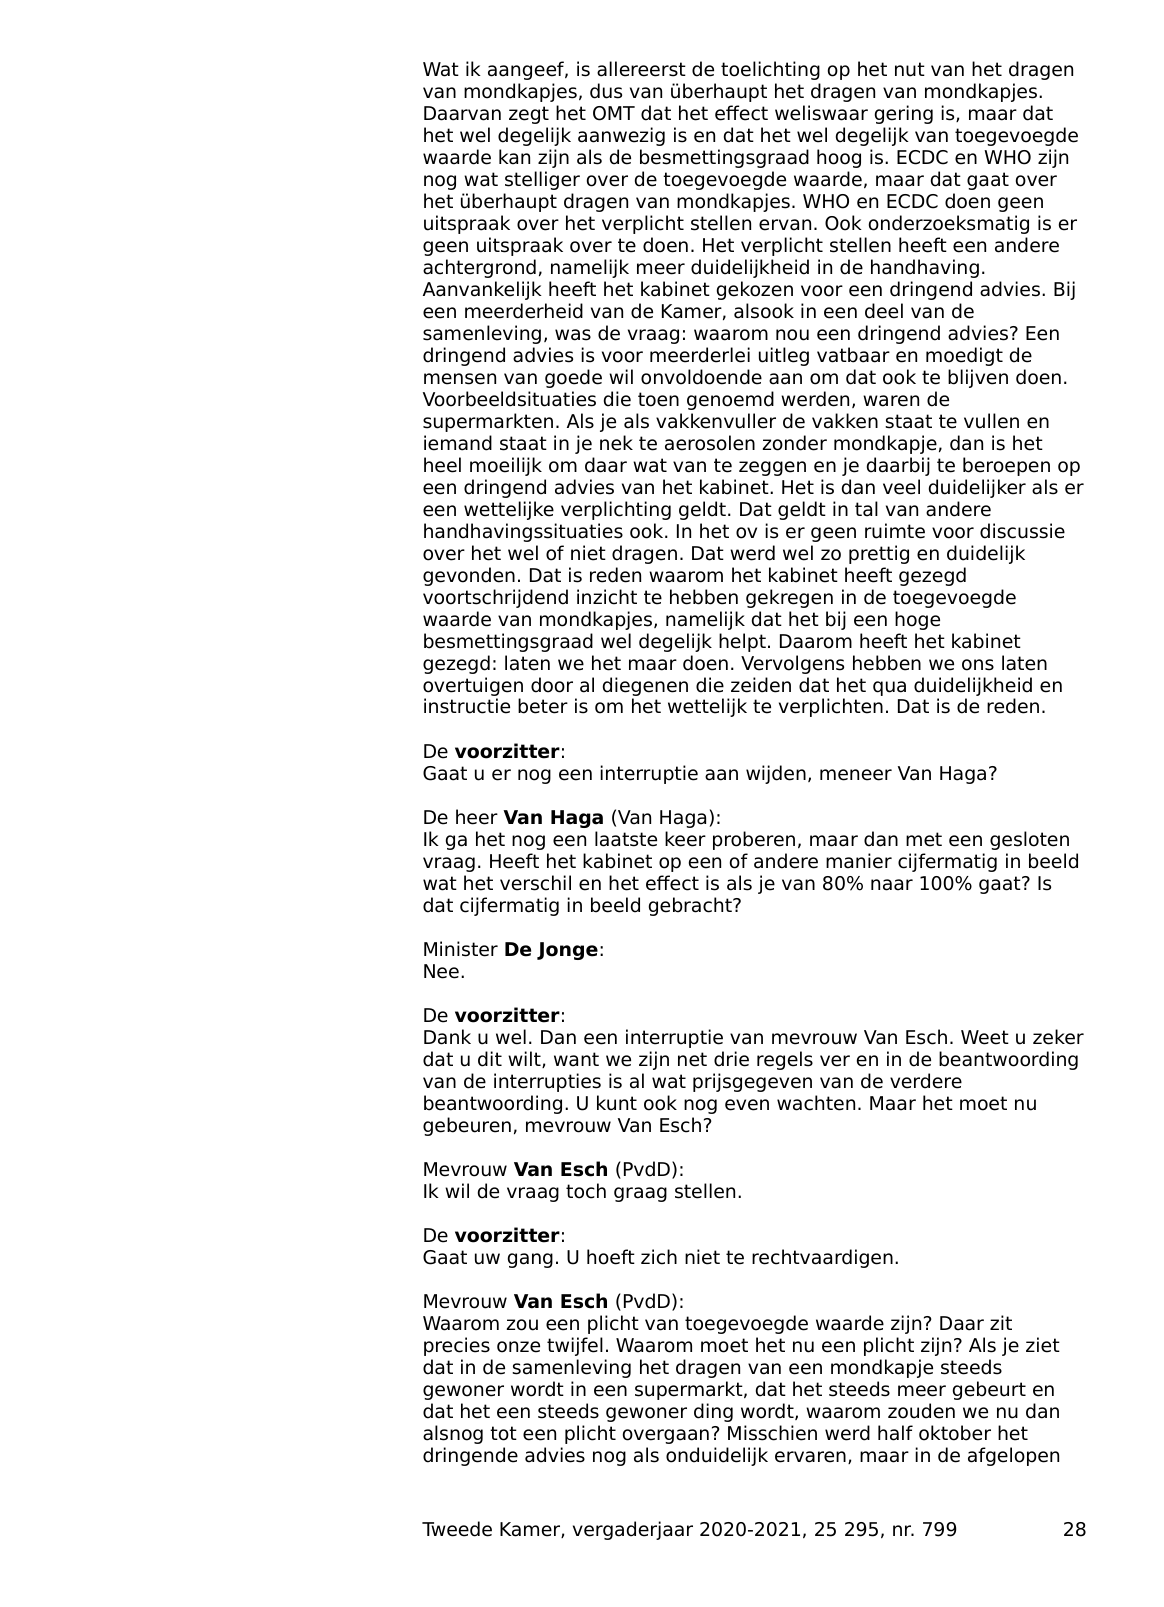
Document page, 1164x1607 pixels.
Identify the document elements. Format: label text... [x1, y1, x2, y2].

text Waarom zou een plicht van toegevoegde waarde zijn? Daar zit precies onze twijfel. Waarom moet het nu een plicht zijn? Als je ziet dat in de samenleving het dragen van een mondkapje steeds gewoner wordt in een supermarkt, dat het steeds meer gebeurt en dat het een steeds gewoner ding wordt, waarom zouden we nu dan alsnog tot een plicht overgaan? Misschien werd half oktober het dringende advies nog als onduidelijk ervaren, maar in de afgelopen [422, 1313, 1087, 1467]
text Gaat uw gang. U hoeft zich niet te rechtvaardigen. [422, 1247, 1087, 1269]
text Nee. [422, 961, 1087, 983]
text De voorzitter: [422, 1225, 1087, 1247]
text De voorzitter: [422, 741, 1087, 763]
text Dank u wel. Dan een interruptie van mevrouw Van Esch. Weet u zeker dat u dit wilt, want we zijn net drie regels ver en in de beantwoording van de interrupties is al wat prijsgegeven van de verdere beantwoording. U kunt ook nog even wachten. Maar het moet nu gebeuren, mevrouw Van Esch? [422, 1027, 1087, 1137]
text Gaat u er nog een interruptie aan wijden, meneer Van Haga? [422, 763, 1087, 784]
text Wat ik aangeef, is allereerst de toelichting op het nut van het dragen van mondkapjes, dus van überhaupt het dragen van mondkapjes. Daarvan zegt het OMT dat het effect weliswaar gering is, maar dat het wel degelijk aanwezig is en dat het wel degelijk van toegevoegde waarde kan zijn als de besmettingsgraad hoog is. ECDC en WHO zijn nog wat stelliger over de toegevoegde waarde, maar dat gaat over het überhaupt dragen van mondkapjes. WHO en ECDC doen geen uitspraak over het verplicht stellen ervan. Ook onderzoeksmatig is er geen uitspraak over te doen. Het verplicht stellen heeft een andere achtergrond, namelijk meer duidelijkheid in de handhaving. Aanvankelijk heeft het kabinet gekozen voor een dringend advies. Bij een meerderheid van de Kamer, alsook in een deel van de samenleving, was de vraag: waarom nou een dringend advies? Een dringend advies is voor meerderlei uitleg vatbaar en moedigt de mensen van goede wil onvoldoende aan om dat ook te blijven doen. Voorbeeldsituaties die toen genoemd werden, waren de supermarkten. Als je als vakkenvuller de vakken staat te vullen en iemand staat in je nek te aerosolen zonder mondkapje, dan is het heel moeilijk om daar wat van te zeggen en je daarbij te beroepen op een dringend advies van het kabinet. Het is dan veel duidelijker als er een wettelijke verplichting geldt. Dat geldt in tal van andere handhavingssituaties ook. In het ov is er geen ruimte voor discussie over het wel of niet dragen. Dat werd wel zo prettig en duidelijk gevonden. Dat is reden waarom het kabinet heeft gezegd voortschrijdend inzicht te hebben gekregen in de toegevoegde waarde van mondkapjes, namelijk dat het bij een hoge besmettingsgraad wel degelijk helpt. Daarom heeft het kabinet gezegd: laten we het maar doen. Vervolgens hebben we ons laten overtuigen door al diegenen die zeiden dat het qua duidelijkheid en instructie beter is om het wettelijk te verplichten. Dat is de reden. [422, 59, 1087, 718]
text Minister De Jonge: [422, 939, 1087, 961]
text Ik ga het nog een laatste keer proberen, maar dan met een gesloten vraag. Heeft het kabinet op een of andere manier cijfermatig in beeld wat het verschil en het effect is als je van 80% naar 100% gaat? Is dat cijfermatig in beeld gebracht? [422, 829, 1087, 917]
text De heer Van Haga (Van Haga): [422, 807, 1087, 829]
text Mevrouw Van Esch (PvdD): [422, 1159, 1087, 1181]
text Ik wil de vraag toch graag stellen. [422, 1181, 1087, 1203]
text De voorzitter: [422, 1005, 1087, 1027]
text Mevrouw Van Esch (PvdD): [422, 1291, 1087, 1313]
